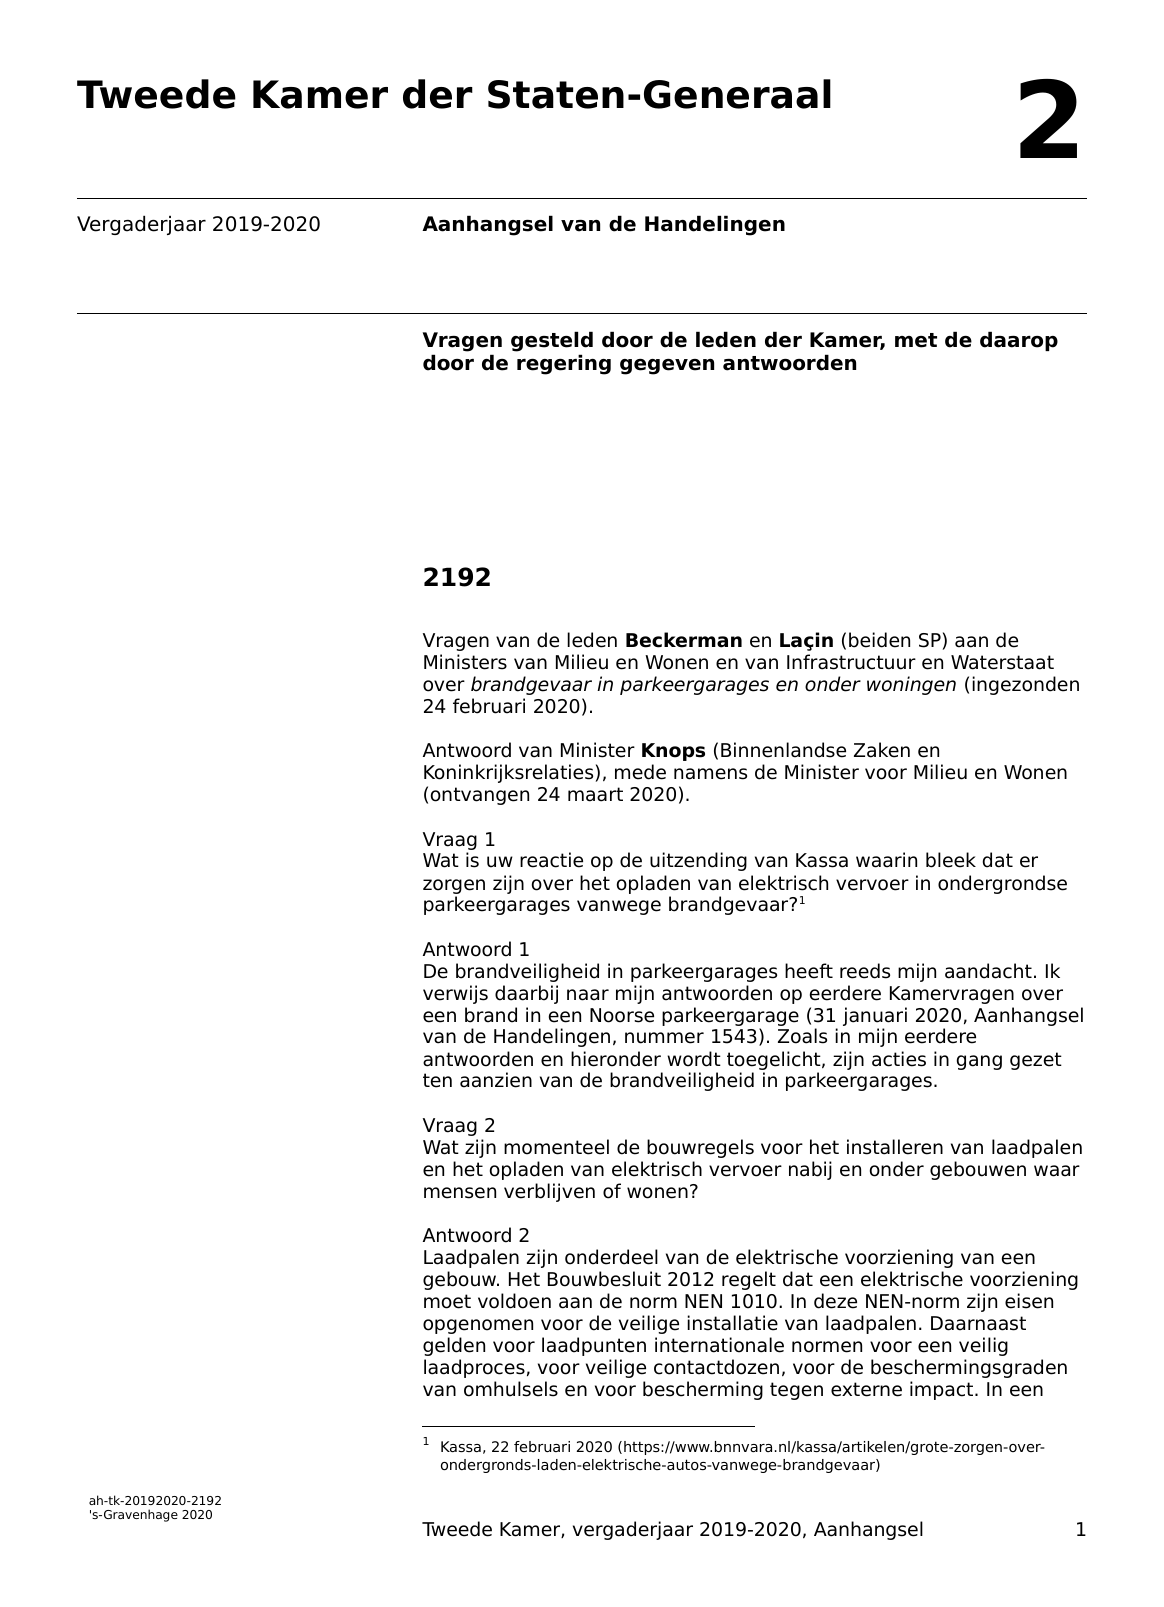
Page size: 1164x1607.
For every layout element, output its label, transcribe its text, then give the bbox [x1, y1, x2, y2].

text Antwoord 2 [422, 1225, 1087, 1247]
text Laadpalen zijn onderdeel van de elektrische voorziening van een gebouw. Het Bouwbesluit 2012 regelt dat een elektrische voorziening moet voldoen aan de norm NEN 1010. In deze NEN-norm zijn eisen opgenomen voor de veilige installatie van laadpalen. Daarnaast gelden voor laadpunten internationale normen voor een veilig laadproces, voor veilige contactdozen, voor de beschermingsgraden van omhulsels en voor bescherming tegen externe impact. In een [422, 1247, 1087, 1401]
text Vragen van de leden Beckerman en Laçin (beiden SP) aan de Ministers van Milieu en Wonen en van Infrastructuur en Waterstaat over brandgevaar in parkeergarages en onder woningen (ingezonden 24 februari 2020). [422, 630, 1087, 718]
table_header 2 [886, 59, 1087, 198]
text 2192 [422, 563, 1087, 592]
text Vraag 2 [422, 1114, 1087, 1137]
text Vraag 1 [422, 828, 1087, 850]
text Wat is uw reactie op de uitzending van Kassa waarin bleek dat er zorgen zijn over het opladen van elektrisch vervoer in ondergrondse parkeergarages vanwege brandgevaar? [422, 850, 1087, 916]
text Kassa, 22 februari 2020 (https://www.bnnvara.nl/kassa/artikelen/grote-zorgen-over-ondergronds-laden-elektrische-autos-vanwege-brandgevaar) [422, 1435, 1087, 1474]
table_cell Vergaderjaar 2019-2020 [77, 199, 422, 313]
text 's-Gravenhage 2020 [88, 1508, 323, 1522]
text Antwoord 1 [422, 938, 1087, 961]
text De brandveiligheid in parkeergarages heeft reeds mijn aandacht. Ik verwijs daarbij naar mijn antwoorden op eerdere Kamervragen over een brand in een Noorse parkeergarage (31 januari 2020, Aanhangsel van de Handelingen, nummer 1543). Zoals in mijn eerdere antwoorden en hieronder wordt toegelicht, zijn acties in gang gezet ten aanzien van de brandveiligheid in parkeergarages. [422, 961, 1087, 1092]
table_cell [77, 314, 422, 375]
text Antwoord van Minister Knops (Binnenlandse Zaken en Koninkrijksrelaties), mede namens de Minister voor Milieu en Wonen (ontvangen 24 maart 2020). [422, 740, 1087, 806]
table_header Tweede Kamer der Staten-Generaal [77, 59, 886, 198]
table_cell Vragen gesteld door de leden der Kamer, met de daarop door de regering gegeven antwoorden [422, 314, 1087, 375]
text ah-tk-20192020-2192 [88, 1494, 323, 1508]
text Wat zijn momenteel de bouwregels voor het installeren van laadpalen en het opladen van elektrisch vervoer nabij en onder gebouwen waar mensen verblijven of wonen? [422, 1137, 1087, 1202]
table_cell Aanhangsel van de Handelingen [422, 199, 1087, 313]
